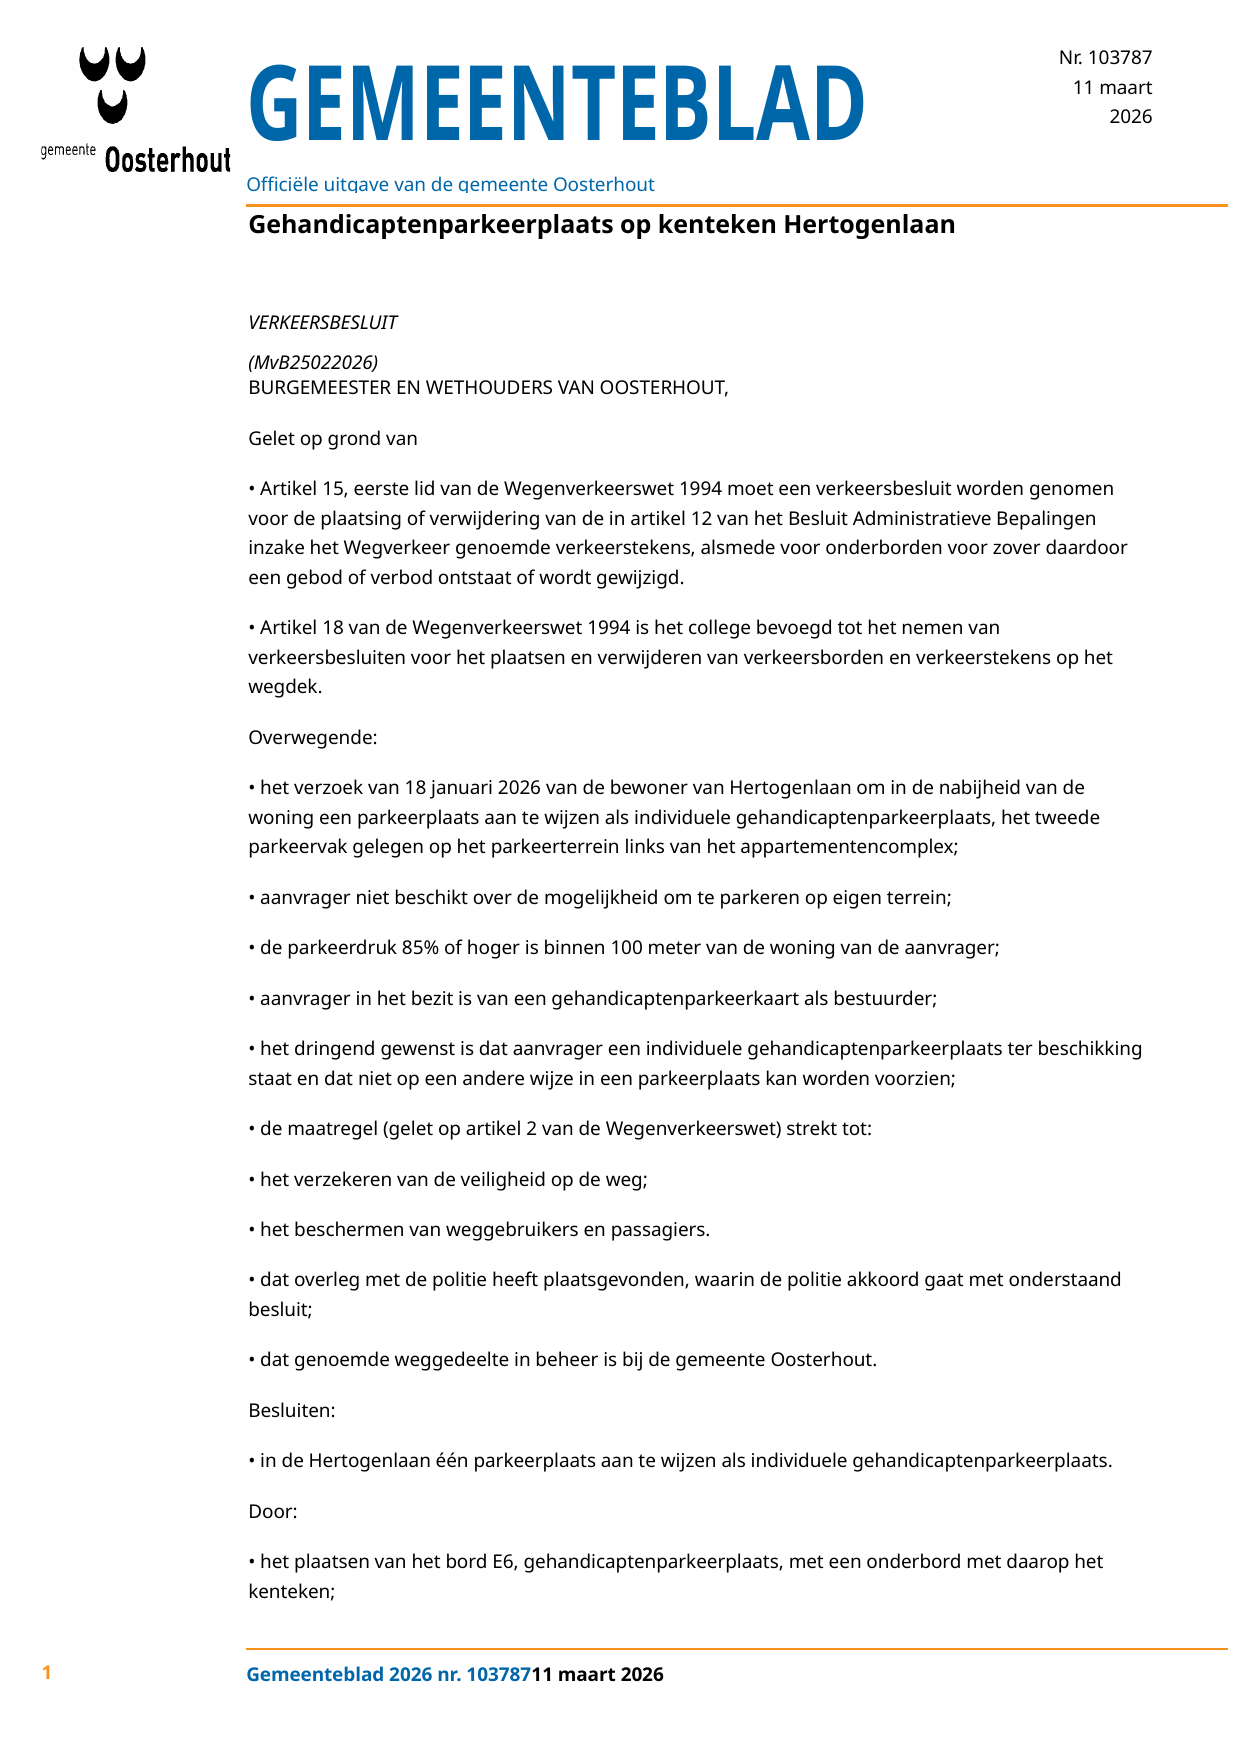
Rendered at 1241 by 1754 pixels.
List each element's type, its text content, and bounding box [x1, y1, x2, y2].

text VERKEERSBESLUIT [248, 309, 1152, 335]
text • het plaatsen van het bord E6, gehandicaptenparkeerplaats, met een onderbord met daarop het kenteken; [248, 1548, 1152, 1604]
text BURGEMEESTER EN WETHOUDERS VAN OOSTERHOUT, [248, 374, 1152, 400]
text • aanvrager niet beschikt over de mogelijkheid om te parkeren op eigen terrein; [248, 884, 1152, 910]
text Overwegende: [248, 724, 1152, 750]
picture [41, 47, 231, 172]
text • Artikel 15, eerste lid van de Wegenverkeerswet 1994 moet een verkeersbesluit worden genomen voor de plaatsing of verwijdering van de in artikel 12 van het Besluit Administratieve Bepalingen inzake het Wegverkeer genoemde verkeerstekens, alsmede voor onderborden voor zover daardoor een gebod of verbod ontstaat of wordt gewijzigd. [248, 475, 1152, 590]
text • dat genoemde weggedeelte in beheer is bij de gemeente Oosterhout. [248, 1347, 1152, 1372]
text • in de Hertogenlaan één parkeerplaats aan te wijzen als individuele gehandicaptenparkeerplaats. [248, 1447, 1152, 1473]
text Gelet op grond van [248, 425, 1152, 451]
text • het beschermen van weggebruikers en passagiers. [248, 1216, 1152, 1242]
text • de maatregel (gelet op artikel 2 van de Wegenverkeerswet) strekt tot: [248, 1115, 1152, 1141]
text • het dringend gewenst is dat aanvrager een individuele gehandicaptenparkeerplaats ter beschikking staat en dat niet op een andere wijze in een parkeerplaats kan worden voorzien; [248, 1035, 1152, 1091]
text • het verzekeren van de veiligheid op de weg; [248, 1166, 1152, 1192]
text • Artikel 18 van de Wegenverkeerswet 1994 is het college bevoegd tot het nemen van verkeersbesluiten voor het plaatsen en verwijderen van verkeersborden en verkeerstekens op het wegdek. [248, 614, 1152, 699]
text • de parkeerdruk 85% of hoger is binnen 100 meter van de woning van de aanvrager; [248, 934, 1152, 960]
text • het verzoek van 18 januari 2026 van de bewoner van Hertogenlaan om in de nabijheid van de woning een parkeerplaats aan te wijzen als individuele gehandicaptenparkeerplaats, het tweede parkeervak gelegen op het parkeerterrein links van het appartementencomplex; [248, 774, 1152, 859]
text (MvB25022026) [248, 349, 1152, 374]
text Door: [248, 1498, 1152, 1524]
text • dat overleg met de politie heeft plaatsgevonden, waarin de politie akkoord gaat met onderstaand besluit; [248, 1267, 1152, 1322]
text Besluiten: [248, 1397, 1152, 1423]
text Gehandicaptenparkeerplaats op kenteken Hertogenlaan [248, 207, 1152, 241]
text • aanvrager in het bezit is van een gehandicaptenparkeerkaart als bestuurder; [248, 985, 1152, 1011]
